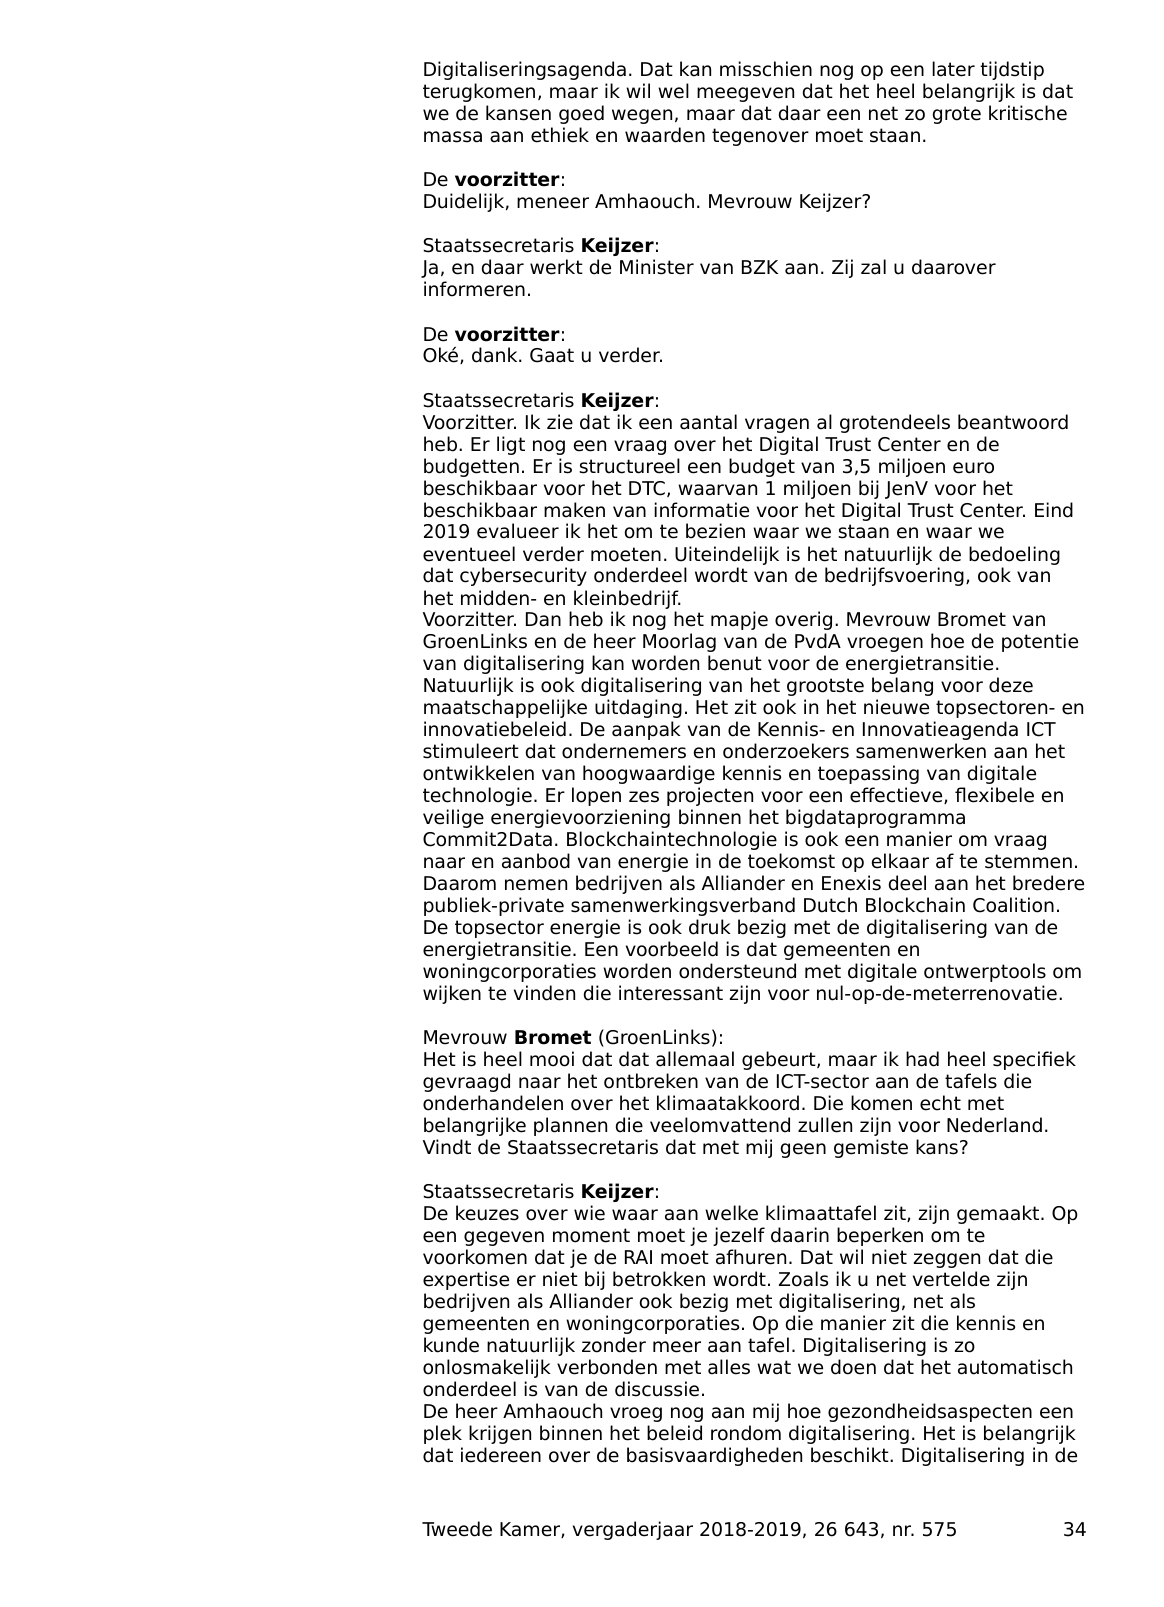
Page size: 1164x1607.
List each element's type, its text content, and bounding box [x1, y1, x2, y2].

text Het is heel mooi dat dat allemaal gebeurt, maar ik had heel specifiek gevraagd naar het ontbreken van de ICT-sector aan de tafels die onderhandelen over het klimaatakkoord. Die komen echt met belangrijke plannen die veelomvattend zullen zijn voor Nederland. Vindt de Staatssecretaris dat met mij geen gemiste kans? [422, 1049, 1087, 1159]
text Staatssecretaris Keijzer: [422, 235, 1087, 257]
text Digitaliseringsagenda. Dat kan misschien nog op een later tijdstip terugkomen, maar ik wil wel meegeven dat het heel belangrijk is dat we de kansen goed wegen, maar dat daar een net zo grote kritische massa aan ethiek en waarden tegenover moet staan. [422, 59, 1087, 147]
text Oké, dank. Gaat u verder. [422, 345, 1087, 367]
text Ja, en daar werkt de Minister van BZK aan. Zij zal u daarover informeren. [422, 257, 1087, 301]
text De voorzitter: [422, 323, 1087, 345]
text De voorzitter: [422, 169, 1087, 191]
text Staatssecretaris Keijzer: [422, 1181, 1087, 1203]
text Mevrouw Bromet (GroenLinks): [422, 1027, 1087, 1049]
text Duidelijk, meneer Amhaouch. Mevrouw Keijzer? [422, 191, 1087, 213]
text Staatssecretaris Keijzer: [422, 389, 1087, 412]
text Voorzitter. Ik zie dat ik een aantal vragen al grotendeels beantwoord heb. Er ligt nog een vraag over het Digital Trust Center en de budgetten. Er is structureel een budget van 3,5 miljoen euro beschikbaar voor het DTC, waarvan 1 miljoen bij JenV voor het beschikbaar maken van informatie voor het Digital Trust Center. Eind 2019 evalueer ik het om te bezien waar we staan en waar we eventueel verder moeten. Uiteindelijk is het natuurlijk de bedoeling dat cybersecurity onderdeel wordt van de bedrijfsvoering, ook van het midden- en kleinbedrijf. [422, 412, 1087, 609]
text De heer Amhaouch vroeg nog aan mij hoe gezondheidsaspecten een plek krijgen binnen het beleid rondom digitalisering. Het is belangrijk dat iedereen over de basisvaardigheden beschikt. Digitalisering in de [422, 1401, 1087, 1467]
text De keuzes over wie waar aan welke klimaattafel zit, zijn gemaakt. Op een gegeven moment moet je jezelf daarin beperken om te voorkomen dat je de RAI moet afhuren. Dat wil niet zeggen dat die expertise er niet bij betrokken wordt. Zoals ik u net vertelde zijn bedrijven als Alliander ook bezig met digitalisering, net als gemeenten en woningcorporaties. Op die manier zit die kennis en kunde natuurlijk zonder meer aan tafel. Digitalisering is zo onlosmakelijk verbonden met alles wat we doen dat het automatisch onderdeel is van de discussie. [422, 1203, 1087, 1401]
text Voorzitter. Dan heb ik nog het mapje overig. Mevrouw Bromet van GroenLinks en de heer Moorlag van de PvdA vroegen hoe de potentie van digitalisering kan worden benut voor de energietransitie. Natuurlijk is ook digitalisering van het grootste belang voor deze maatschappelijke uitdaging. Het zit ook in het nieuwe topsectoren- en innovatiebeleid. De aanpak van de Kennis- en Innovatieagenda ICT stimuleert dat ondernemers en onderzoekers samenwerken aan het ontwikkelen van hoogwaardige kennis en toepassing van digitale technologie. Er lopen zes projecten voor een effectieve, flexibele en veilige energievoorziening binnen het bigdataprogramma Commit2Data. Blockchaintechnologie is ook een manier om vraag naar en aanbod van energie in de toekomst op elkaar af te stemmen. Daarom nemen bedrijven als Alliander en Enexis deel aan het bredere publiek-private samenwerkingsverband Dutch Blockchain Coalition. De topsector energie is ook druk bezig met de digitalisering van de energietransitie. Een voorbeeld is dat gemeenten en woningcorporaties worden ondersteund met digitale ontwerptools om wijken te vinden die interessant zijn voor nul-op-de-meterrenovatie. [422, 609, 1087, 1005]
